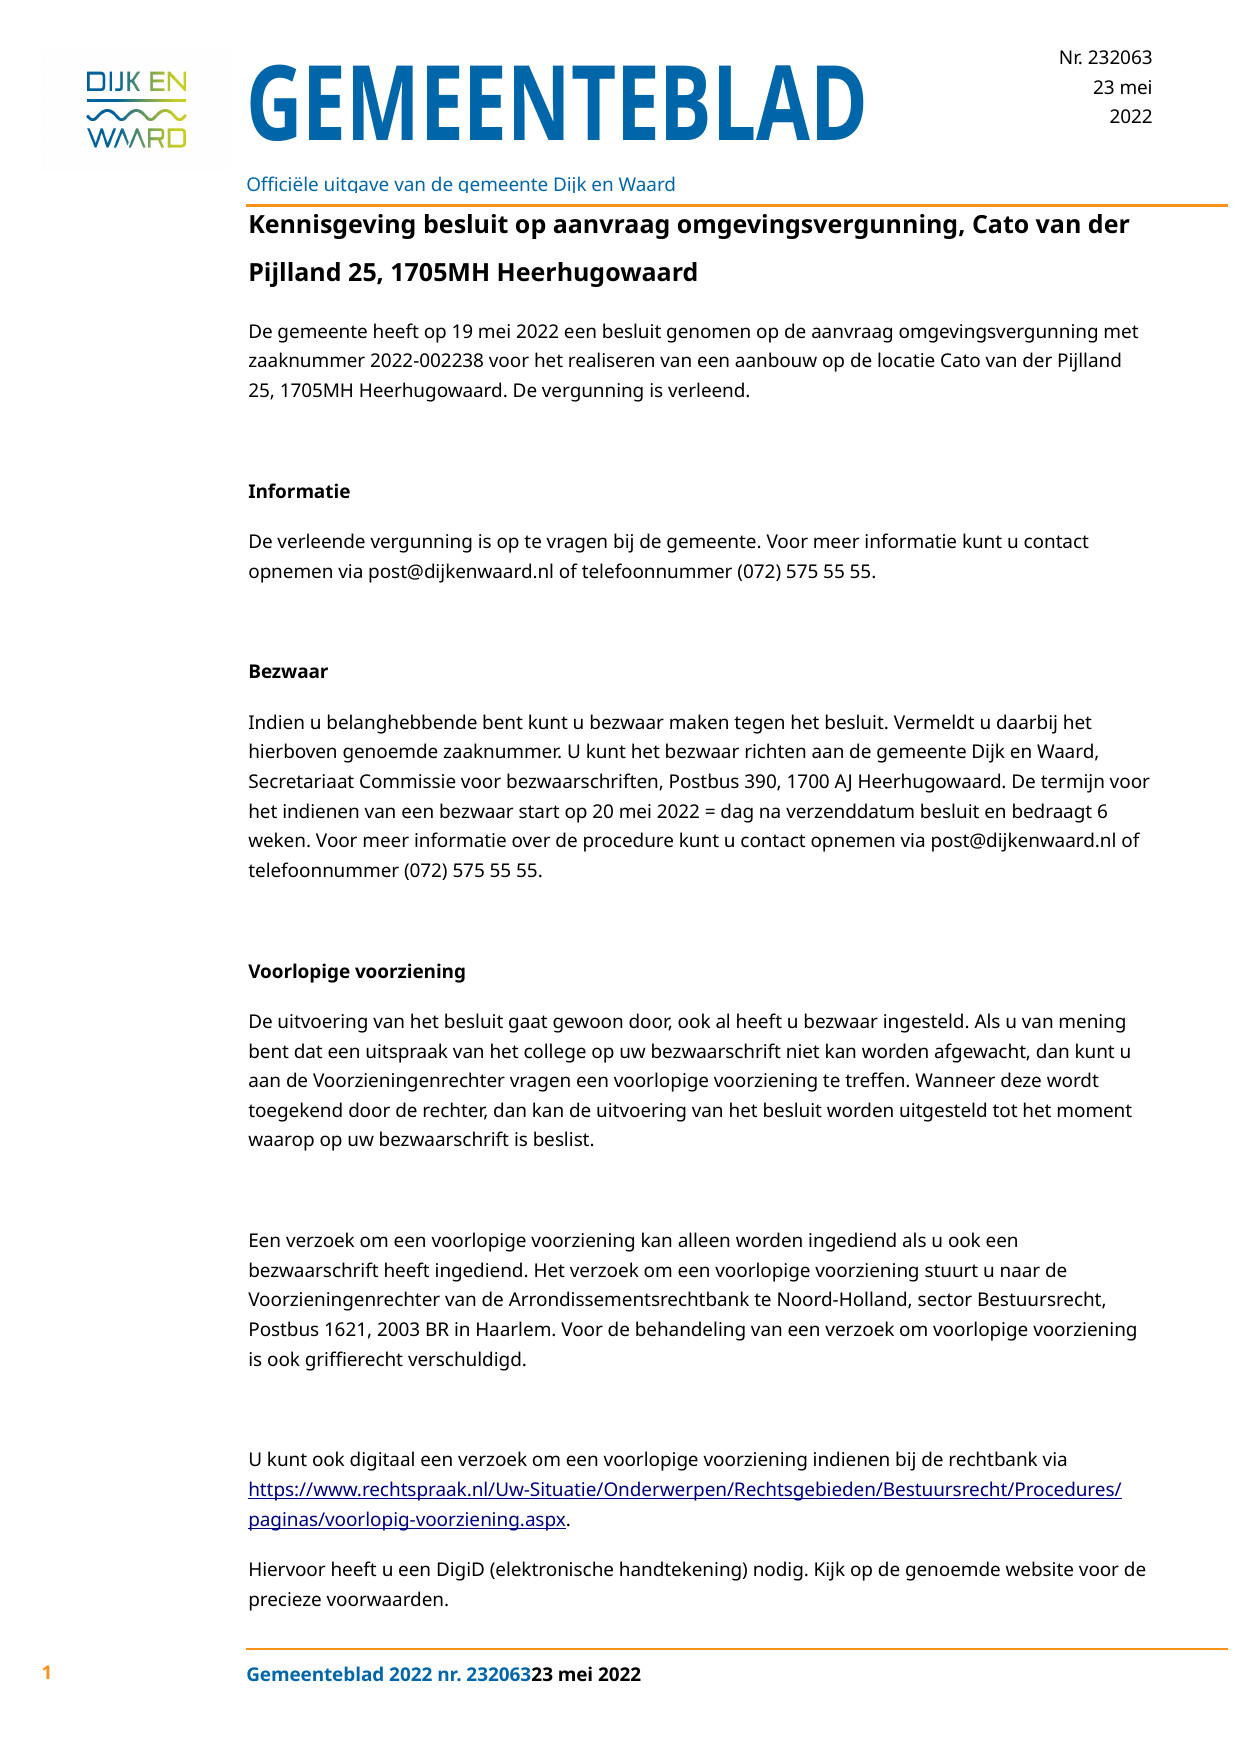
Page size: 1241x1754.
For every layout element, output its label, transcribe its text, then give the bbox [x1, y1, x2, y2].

text De gemeente heeft op 19 mei 2022 een besluit genomen op de aanvraag omgevingsvergunning met zaaknummer 2022-002238 voor het realiseren van een aanbouw op de locatie Cato van der Pijlland 25, 1705MH Heerhugowaard. De vergunning is verleend. [248, 318, 1152, 403]
text Indien u belanghebbende bent kunt u bezwaar maken tegen het besluit. Vermeldt u daarbij het hierboven genoemde zaaknummer. U kunt het bezwaar richten aan de gemeente Dijk en Waard, Secretariaat Commissie voor bezwaarschriften, Postbus 390, 1700 AJ Heerhugowaard. De termijn voor het indienen van een bezwaar start op 20 mei 2022 = dag na verzenddatum besluit en bedraagt 6 weken. Voor meer informatie over de procedure kunt u contact opnemen via post@dijkenwaard.nl of telefoonnummer (072) 575 55 55. [248, 709, 1152, 883]
text Kennisgeving besluit op aanvraag omgevingsvergunning, Cato van der Pijlland 25, 1705MH Heerhugowaard [248, 207, 1152, 288]
text Informatie [248, 478, 1152, 504]
text Bezwaar [248, 659, 1152, 684]
text De uitvoering van het besluit gaat gewoon door, ook al heeft u bezwaar ingesteld. Als u van mening bent dat een uitspraak van het college op uw bezwaarschrift niet kan worden afgewacht, dan kunt u aan de Voorzieningenrechter vragen een voorlopige voorziening te treffen. Wanneer deze wordt toegekend door de rechter, dan kan de uitvoering van het besluit worden uitgesteld tot het moment waarop op uw bezwaarschrift is beslist. [248, 1008, 1152, 1152]
text De verleende vergunning is op te vragen bij de gemeente. Voor meer informatie kunt u contact opnemen via post@dijkenwaard.nl of telefoonnummer (072) 575 55 55. [248, 528, 1152, 584]
picture [41, 47, 231, 172]
text Hiervoor heeft u een DigiD (elektronische handtekening) nodig. Kijk op de genoemde website voor de precieze voorwaarden. [248, 1556, 1152, 1612]
text U kunt ook digitaal een verzoek om een voorlopige voorziening indienen bij de rechtbank via https://www.rechtspraak.nl/Uw-Situatie/Onderwerpen/Rechtsgebieden/Bestuursrecht/Procedures/paginas/voorlopig-voorziening.aspx. [248, 1447, 1152, 1532]
text Voorlopige voorziening [248, 958, 1152, 984]
text Een verzoek om een voorlopige voorziening kan alleen worden ingediend als u ook een bezwaarschrift heeft ingediend. Het verzoek om een voorlopige voorziening stuurt u naar de Voorzieningenrechter van de Arrondissementsrechtbank te Noord-Holland, sector Bestuursrecht, Postbus 1621, 2003 BR in Haarlem. Voor de behandeling van een verzoek om voorlopige voorziening is ook griffierecht verschuldigd. [248, 1227, 1152, 1372]
